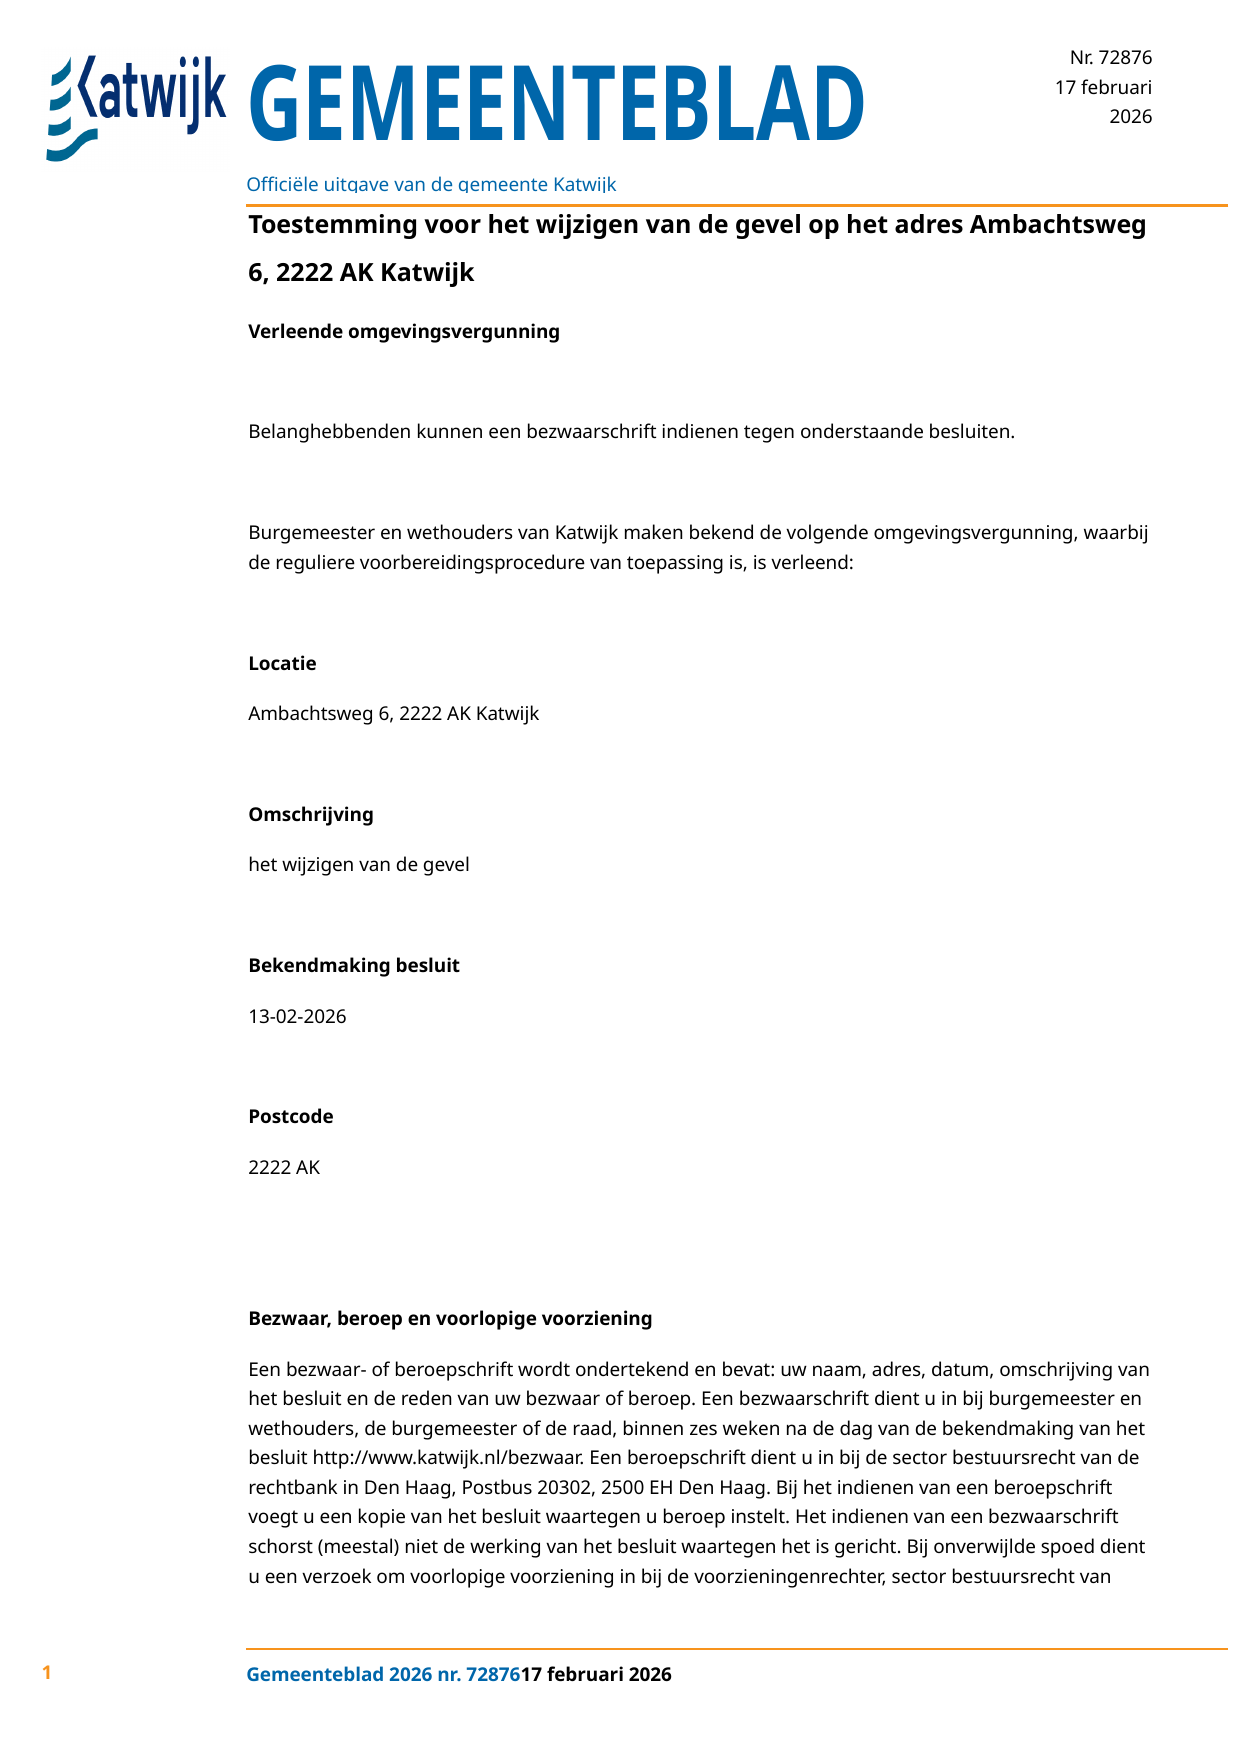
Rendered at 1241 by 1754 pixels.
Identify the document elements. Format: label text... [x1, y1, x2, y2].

text Burgemeester en wethouders van Katwijk maken bekend de volgende omgevingsvergunning, waarbij de reguliere voorbereidingsprocedure van toepassing is, is verleend: [248, 519, 1152, 575]
text Bezwaar, beroep en voorlopige voorziening [248, 1305, 1152, 1331]
text Toestemming voor het wijzigen van de gevel op het adres Ambachtsweg 6, 2222 AK Katwijk [248, 207, 1152, 288]
text Postcode [248, 1104, 1152, 1129]
text Ambachtsweg 6, 2222 AK Katwijk [248, 700, 1152, 726]
text 2222 AK [248, 1154, 1152, 1180]
text Belanghebbenden kunnen een bezwaarschrift indienen tegen onderstaande besluiten. [248, 419, 1152, 444]
text Verleende omgevingsvergunning [248, 318, 1152, 344]
picture [41, 47, 231, 172]
text 13-02-2026 [248, 1003, 1152, 1029]
text Locatie [248, 650, 1152, 676]
text Een bezwaar- of beroepschrift wordt ondertekend en bevat: uw naam, adres, datum, omschrijving van het besluit en de reden van uw bezwaar of beroep. Een bezwaarschrift dient u in bij burgemeester en wethouders, de burgemeester of de raad, binnen zes weken na de dag van de bekendmaking van het besluit http://www.katwijk.nl/bezwaar. Een beroepschrift dient u in bij de sector bestuursrecht van de rechtbank in Den Haag, Postbus 20302, 2500 EH Den Haag. Bij het indienen van een beroepschrift voegt u een kopie van het besluit waartegen u beroep instelt. Het indienen van een bezwaarschrift schorst (meestal) niet de werking van het besluit waartegen het is gericht. Bij onverwijlde spoed dient u een verzoek om voorlopige voorziening in bij de voorzieningenrechter, sector bestuursrecht van [248, 1356, 1152, 1589]
text het wijzigen van de gevel [248, 852, 1152, 877]
text Bekendmaking besluit [248, 952, 1152, 978]
text Omschrijving [248, 801, 1152, 827]
